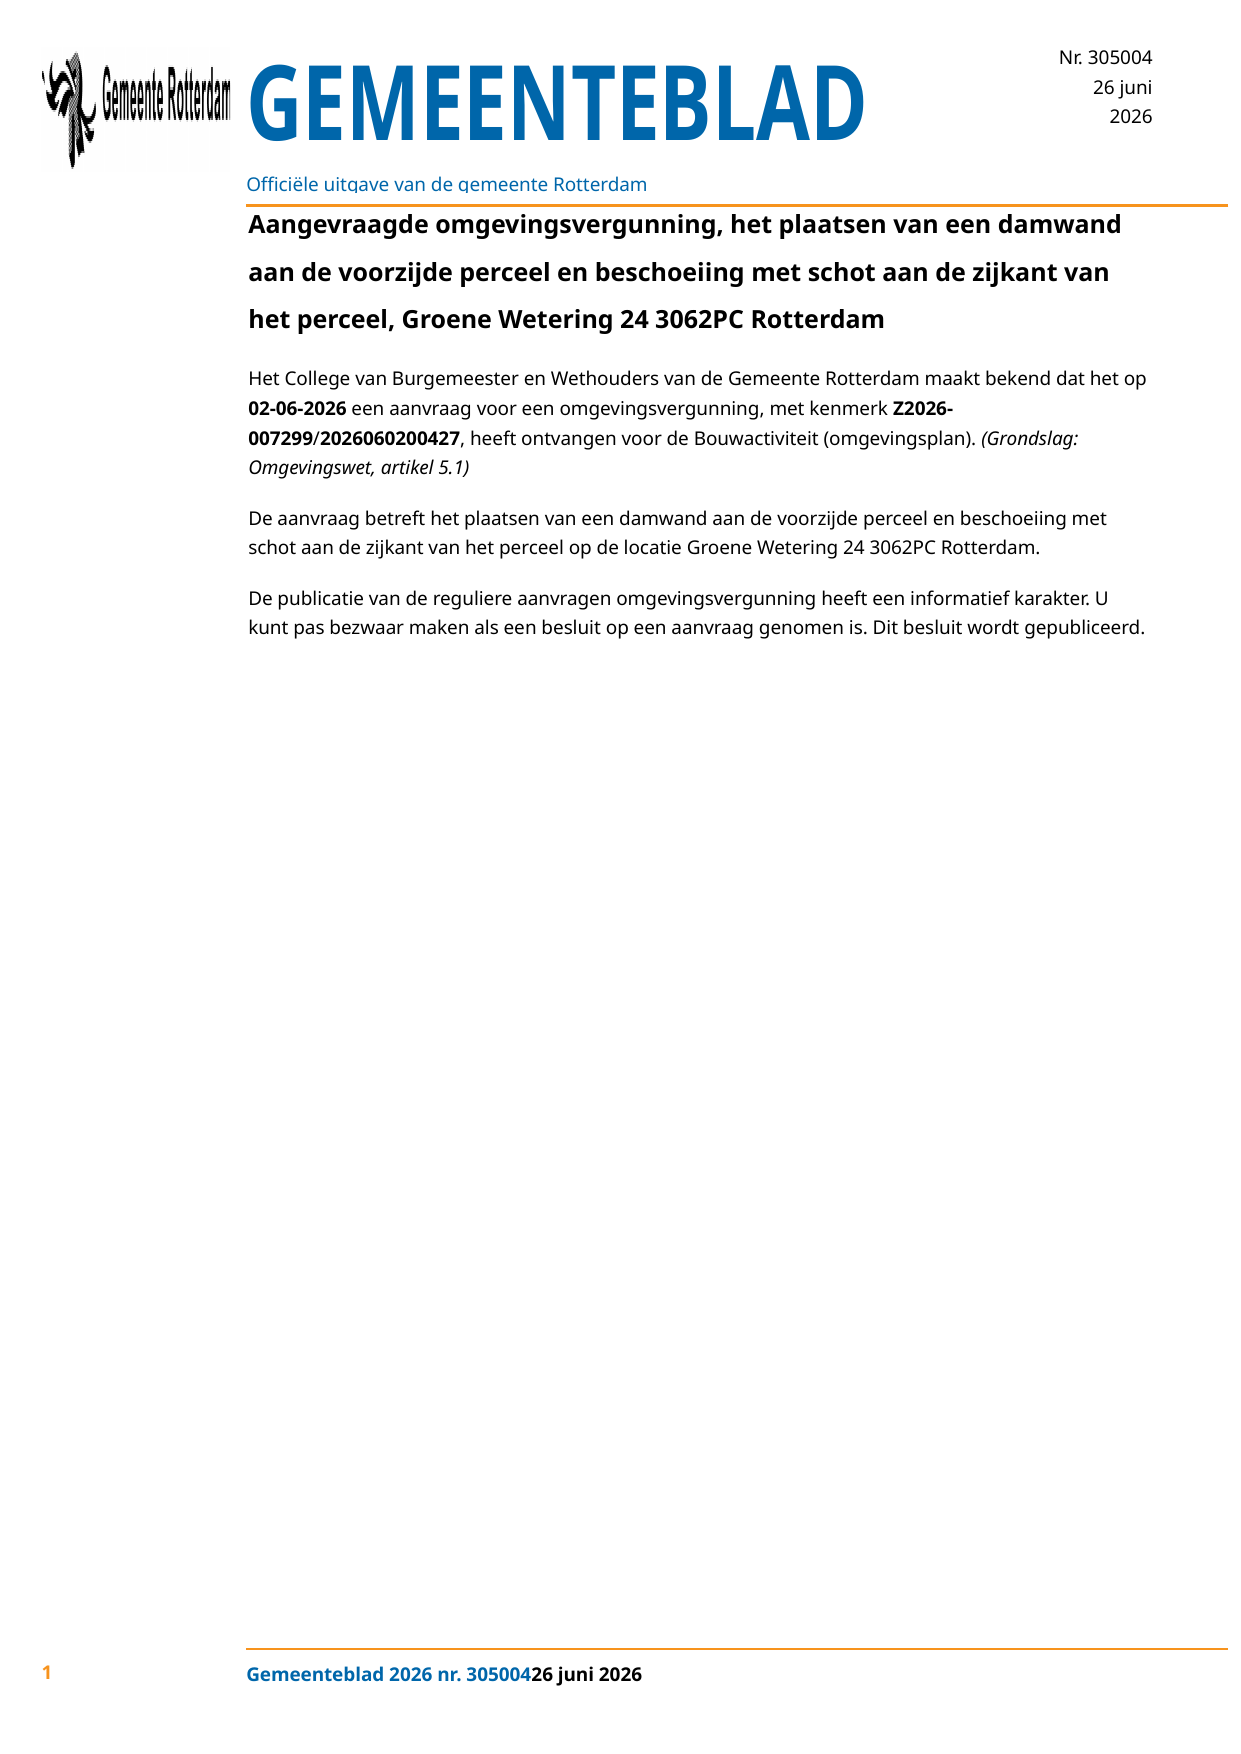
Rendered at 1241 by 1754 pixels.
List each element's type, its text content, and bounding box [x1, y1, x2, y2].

text Aangevraagde omgevingsvergunning, het plaatsen van een damwand aan de voorzijde perceel en beschoeiing met schot aan de zijkant van het perceel, Groene Wetering 24 3062PC Rotterdam [248, 207, 1152, 336]
picture [41, 47, 231, 172]
text De publicatie van de reguliere aanvragen omgevingsvergunning heeft een informatief karakter. U kunt pas bezwaar maken als een besluit op een aanvraag genomen is. Dit besluit wordt gepubliceerd. [248, 585, 1152, 640]
text Het College van Burgemeester en Wethouders van de Gemeente Rotterdam maakt bekend dat het op 02-06-2026 een aanvraag voor een omgevingsvergunning, met kenmerk Z2026-007299/2026060200427, heeft ontvangen voor de Bouwactiviteit (omgevingsplan). (Grondslag: Omgevingswet, artikel 5.1) [248, 366, 1152, 480]
text De aanvraag betreft het plaatsen van een damwand aan de voorzijde perceel en beschoeiing met schot aan de zijkant van het perceel op de locatie Groene Wetering 24 3062PC Rotterdam. [248, 505, 1152, 560]
